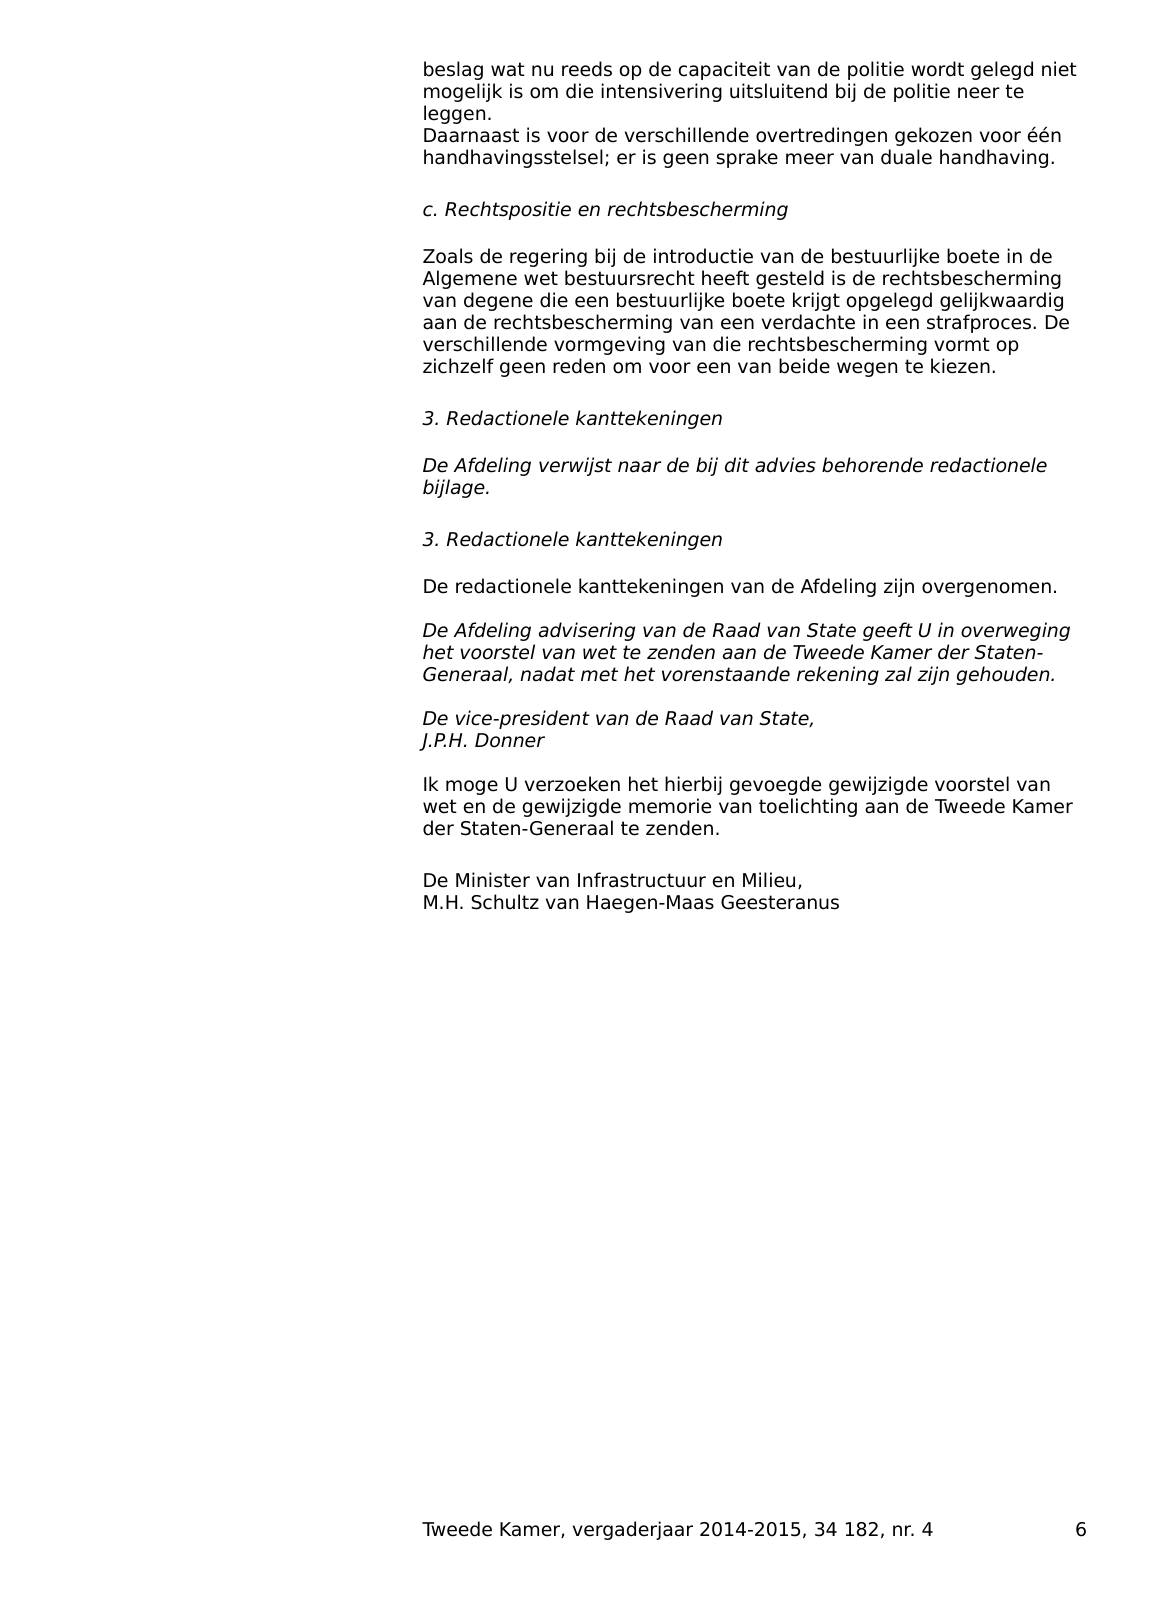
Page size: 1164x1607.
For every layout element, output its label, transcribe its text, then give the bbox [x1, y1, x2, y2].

text beslag wat nu reeds op de capaciteit van de politie wordt gelegd niet mogelijk is om die intensivering uitsluitend bij de politie neer te leggen. [422, 59, 1087, 125]
subtitle 3. Redactionele kanttekeningen [422, 529, 1087, 551]
text De vice-president van de Raad van State, [422, 708, 1087, 730]
text De Afdeling verwijst naar de bij dit advies behorende redactionele bijlage. [422, 455, 1087, 499]
text J.P.H. Donner [422, 730, 1087, 752]
text Zoals de regering bij de introductie van de bestuurlijke boete in de Algemene wet bestuursrecht heeft gesteld is de rechtsbescherming van degene die een bestuurlijke boete krijgt opgelegd gelijkwaardig aan de rechtsbescherming van een verdachte in een strafproces. De verschillende vormgeving van die rechtsbescherming vormt op zichzelf geen reden om voor een van beide wegen te kiezen. [422, 246, 1087, 378]
text Daarnaast is voor de verschillende overtredingen gekozen voor één handhavingsstelsel; er is geen sprake meer van duale handhaving. [422, 125, 1087, 169]
subtitle c. Rechtspositie en rechtsbescherming [422, 199, 1087, 221]
text De Minister van Infrastructuur en Milieu, M.H. Schultz van Haegen-Maas Geesteranus [422, 870, 1087, 914]
subtitle 3. Redactionele kanttekeningen [422, 408, 1087, 430]
text De Afdeling advisering van de Raad van State geeft U in overweging het voorstel van wet te zenden aan de Tweede Kamer der Staten-Generaal, nadat met het vorenstaande rekening zal zijn gehouden. [422, 620, 1087, 686]
text Ik moge U verzoeken het hierbij gevoegde gewijzigde voorstel van wet en de gewijzigde memorie van toelichting aan de Tweede Kamer der Staten-Generaal te zenden. [422, 774, 1087, 840]
text De redactionele kanttekeningen van de Afdeling zijn overgenomen. [422, 576, 1087, 598]
